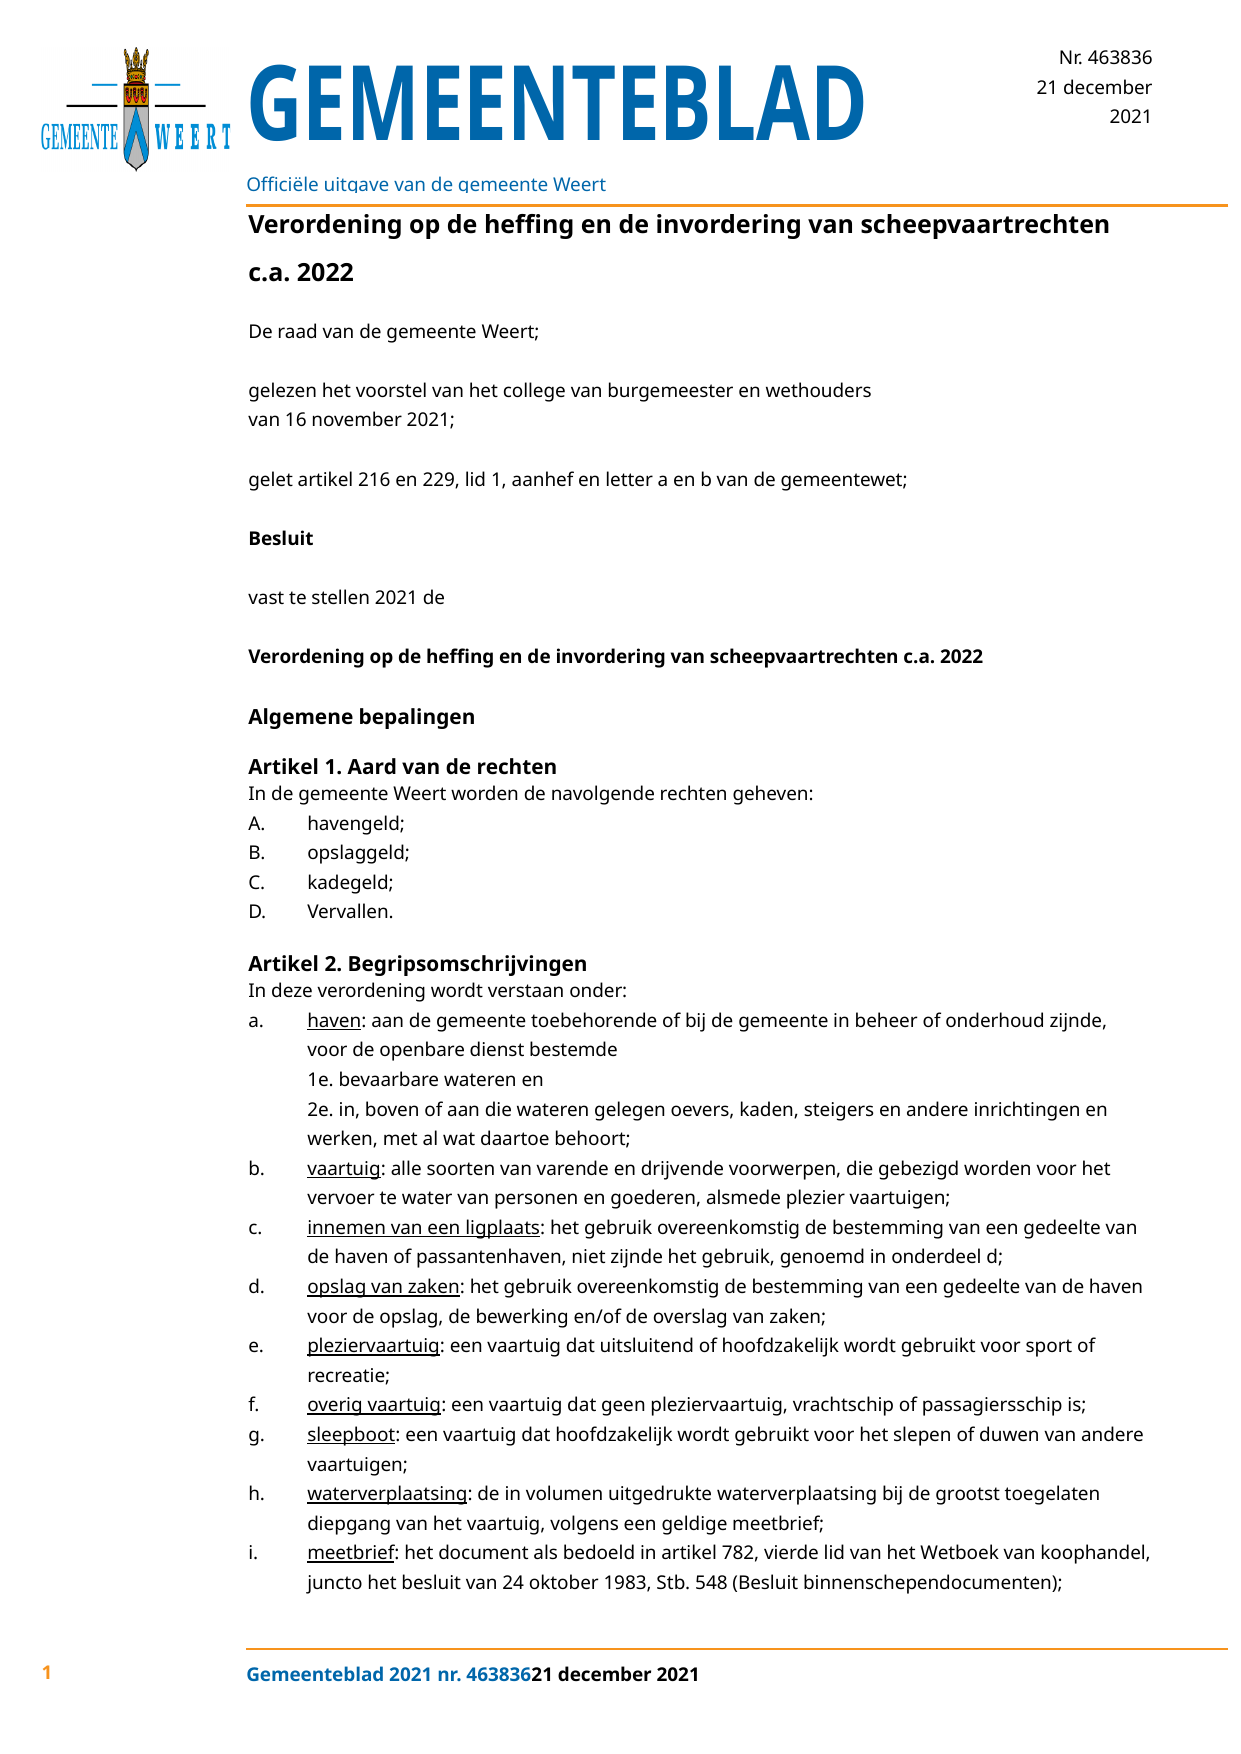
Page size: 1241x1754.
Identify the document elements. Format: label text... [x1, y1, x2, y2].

text Besluit [248, 525, 1152, 551]
text Algemene bepalingen [248, 702, 1152, 731]
text In deze verordening wordt verstaan onder: [248, 977, 1152, 1003]
list opslag van zaken: het gebruik overeenkomstig de bestemming van een gedeelte van de haven voor de opslag, de bewerking en/of de overslag van zaken; [248, 1273, 1152, 1328]
text gelezen het voorstel van het college van burgemeester en wethouders [248, 377, 1152, 403]
list vaartuig: alle soorten van varende en drijvende voorwerpen, die gebezigd worden voor het vervoer te water van personen en goederen, alsmede plezier vaartuigen; [248, 1155, 1152, 1210]
text Verordening op de heffing en de invordering van scheepvaartrechten c.a. 2022 [248, 643, 1152, 669]
text vast te stellen 2021 de [248, 584, 1152, 610]
list Vervallen. [248, 898, 1152, 924]
list waterverplaatsing: de in volumen uitgedrukte waterverplaatsing bij de grootst toegelaten diepgang van het vaartuig, volgens een geldige meetbrief; [248, 1480, 1152, 1536]
text gelet artikel 216 en 229, lid 1, aanhef en letter a en b van de gemeentewet; [248, 466, 1152, 492]
list overig vaartuig: een vaartuig dat geen pleziervaartuig, vrachtschip of passagiersschip is; [248, 1392, 1152, 1417]
list innemen van een ligplaats: het gebruik overeenkomstig de bestemming van een gedeelte van de haven of passantenhaven, niet zijnde het gebruik, genoemd in onderdeel d; [248, 1214, 1152, 1269]
text Artikel 1. Aard van de rechten [248, 752, 1152, 780]
text In de gemeente Weert worden de navolgende rechten geheven: [248, 780, 1152, 806]
list haven: aan de gemeente toebehorende of bij de gemeente in beheer of onderhoud zijnde, voor de openbare dienst bestemde [248, 1007, 1152, 1062]
list sleepboot: een vaartuig dat hoofdzakelijk wordt gebruikt voor het slepen of duwen van andere vaartuigen; [248, 1421, 1152, 1476]
text De raad van de gemeente Weert; [248, 318, 1152, 344]
list 2e. in, boven of aan die wateren gelegen oevers, kaden, steigers en andere inrichtingen en werken, met al wat daartoe behoort; [248, 1096, 1152, 1151]
list opslaggeld; [248, 839, 1152, 865]
list havengeld; [248, 810, 1152, 836]
list kadegeld; [248, 869, 1152, 895]
picture [41, 47, 231, 172]
list meetbrief: het document als bedoeld in artikel 782, vierde lid van het Wetboek van koophandel, juncto het besluit van 24 oktober 1983, Stb. 548 (Besluit binnenschependocumenten); [248, 1539, 1152, 1595]
text Artikel 2. Begripsomschrijvingen [248, 949, 1152, 977]
list pleziervaartuig: een vaartuig dat uitsluitend of hoofdzakelijk wordt gebruikt voor sport of recreatie; [248, 1332, 1152, 1388]
text Verordening op de heffing en de invordering van scheepvaartrechten c.a. 2022 [248, 207, 1152, 288]
list 1e. bevaarbare wateren en [248, 1066, 1152, 1092]
text van 16 november 2021; [248, 407, 1152, 432]
